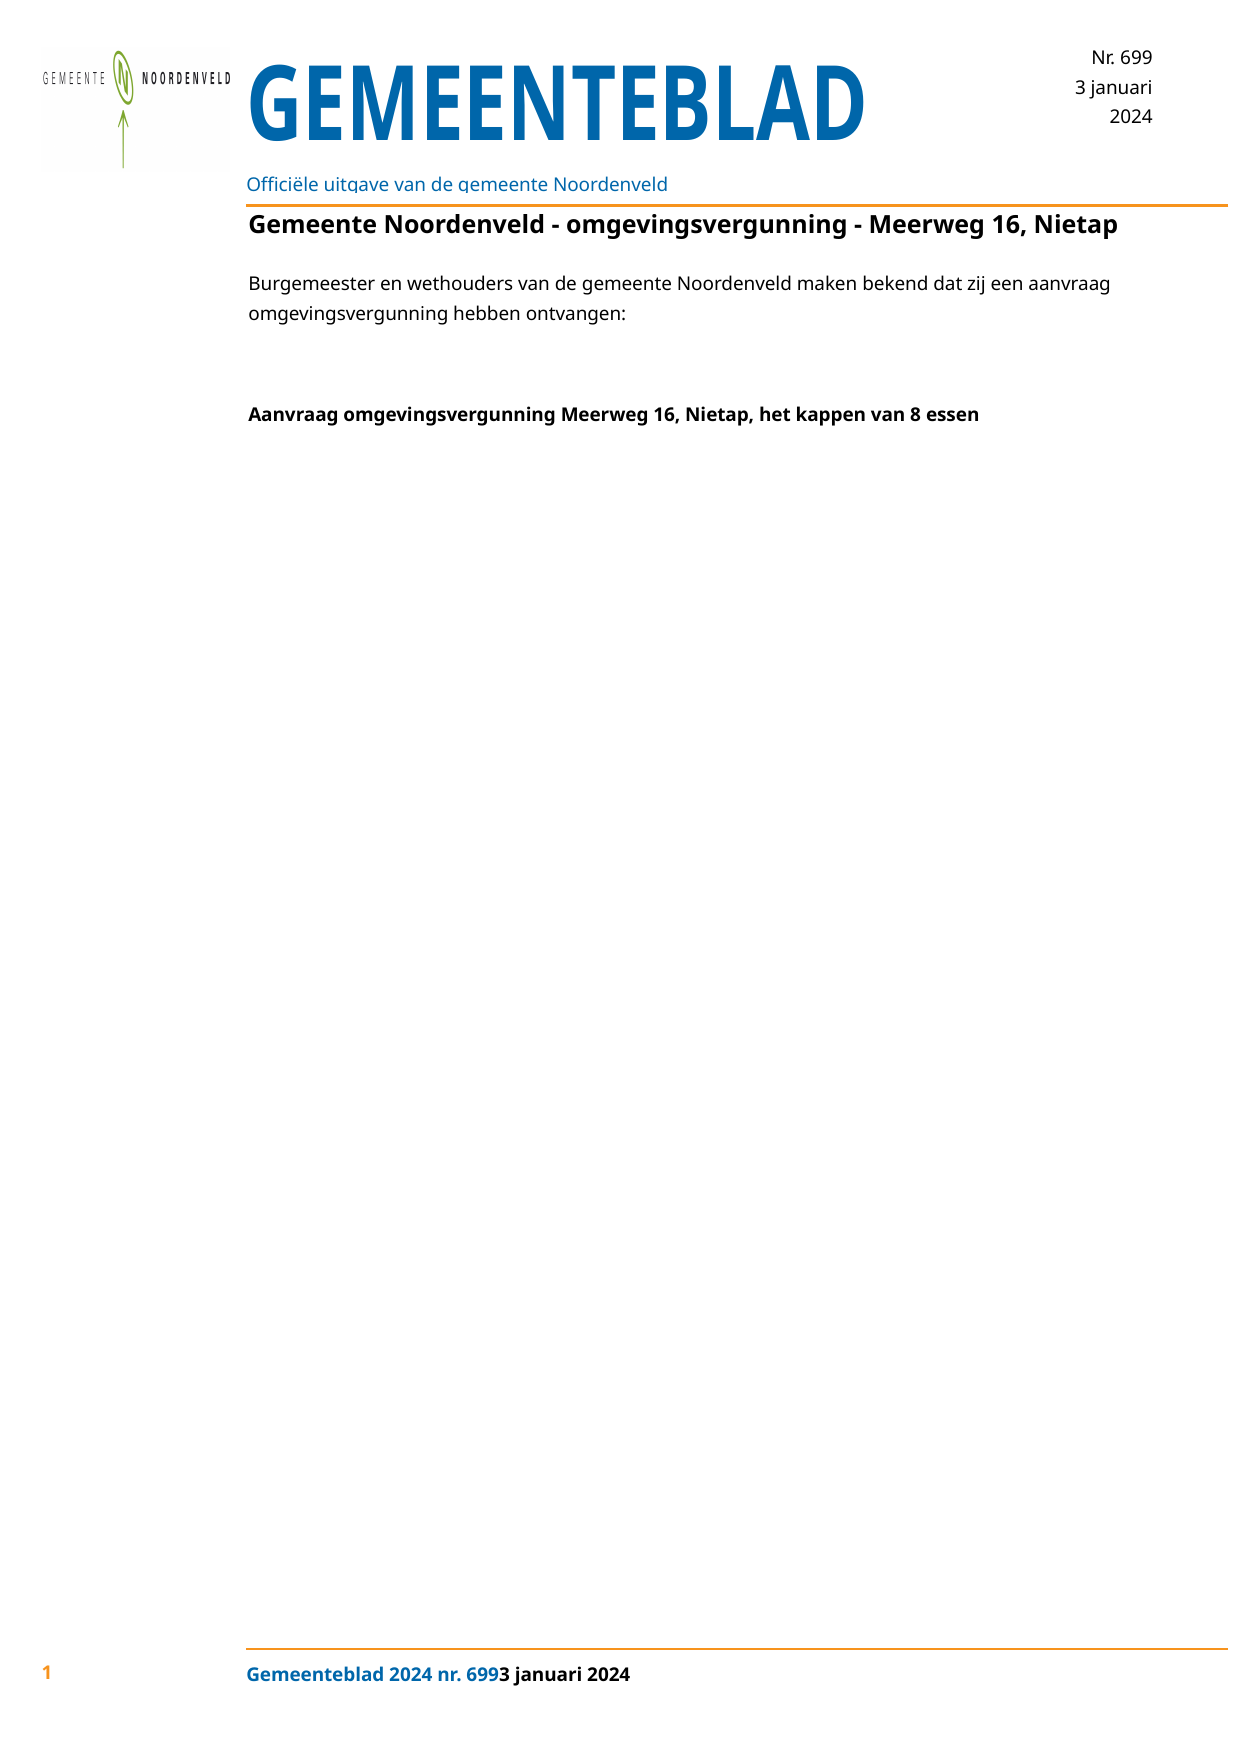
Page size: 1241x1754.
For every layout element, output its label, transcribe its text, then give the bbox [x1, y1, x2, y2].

text Gemeente Noordenveld - omgevingsvergunning - Meerweg 16, Nietap [248, 207, 1152, 241]
picture [41, 47, 231, 172]
text Aanvraag omgevingsvergunning Meerweg 16, Nietap, het kappen van 8 essen [248, 401, 1152, 426]
text Burgemeester en wethouders van de gemeente Noordenveld maken bekend dat zij een aanvraag omgevingsvergunning hebben ontvangen: [248, 270, 1152, 326]
